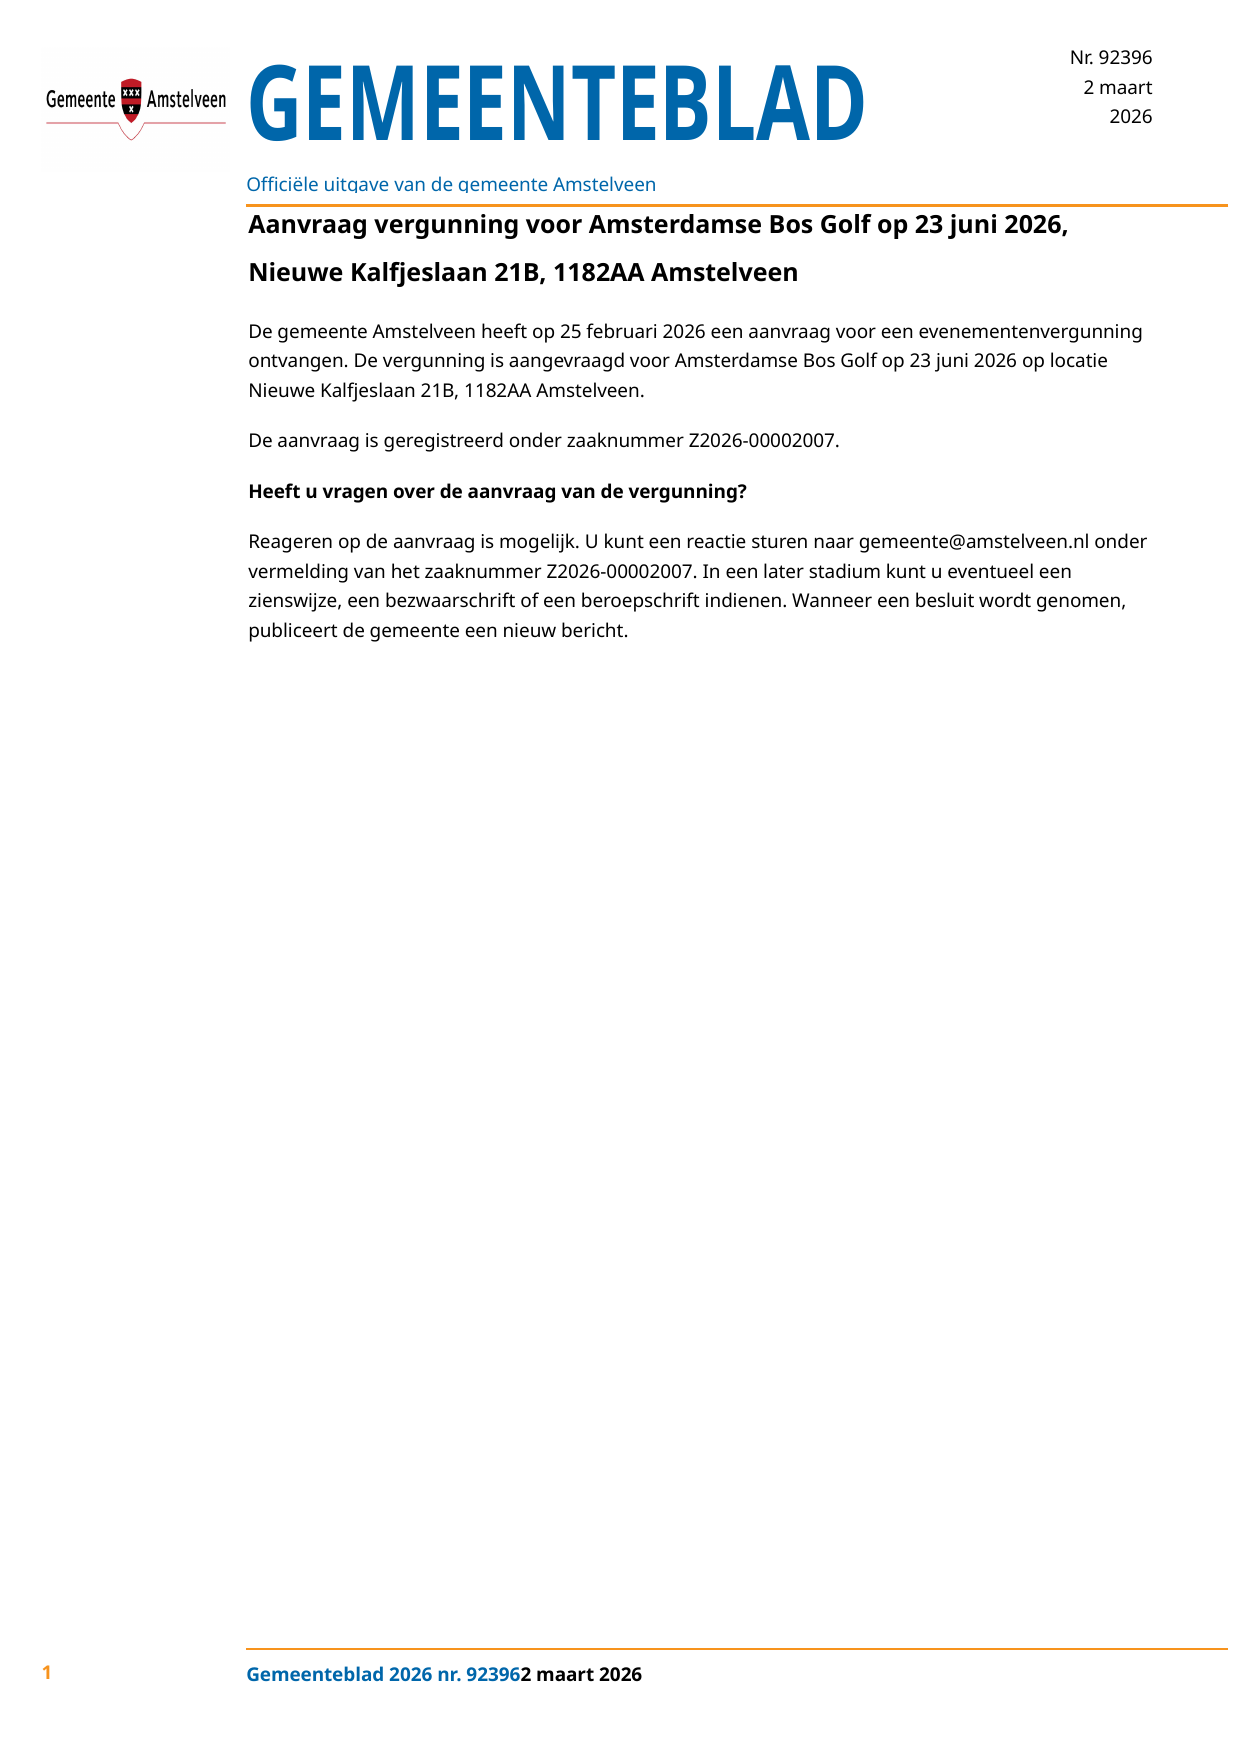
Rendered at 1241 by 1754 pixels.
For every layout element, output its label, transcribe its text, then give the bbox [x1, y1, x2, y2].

text Aanvraag vergunning voor Amsterdamse Bos Golf op 23 juni 2026, Nieuwe Kalfjeslaan 21B, 1182AA Amstelveen [248, 207, 1152, 288]
picture [41, 47, 231, 172]
text Heeft u vragen over de aanvraag van de vergunning? [248, 478, 1152, 504]
text Reageren op de aanvraag is mogelijk. U kunt een reactie sturen naar gemeente@amstelveen.nl onder vermelding van het zaaknummer Z2026-00002007. In een later stadium kunt u eventueel een zienswijze, een bezwaarschrift of een beroepschrift indienen. Wanneer een besluit wordt genomen, publiceert de gemeente een nieuw bericht. [248, 528, 1152, 643]
text De gemeente Amstelveen heeft op 25 februari 2026 een aanvraag voor een evenementenvergunning ontvangen. De vergunning is aangevraagd voor Amsterdamse Bos Golf op 23 juni 2026 op locatie Nieuwe Kalfjeslaan 21B, 1182AA Amstelveen. [248, 318, 1152, 403]
text De aanvraag is geregistreerd onder zaaknummer Z2026-00002007. [248, 427, 1152, 453]
